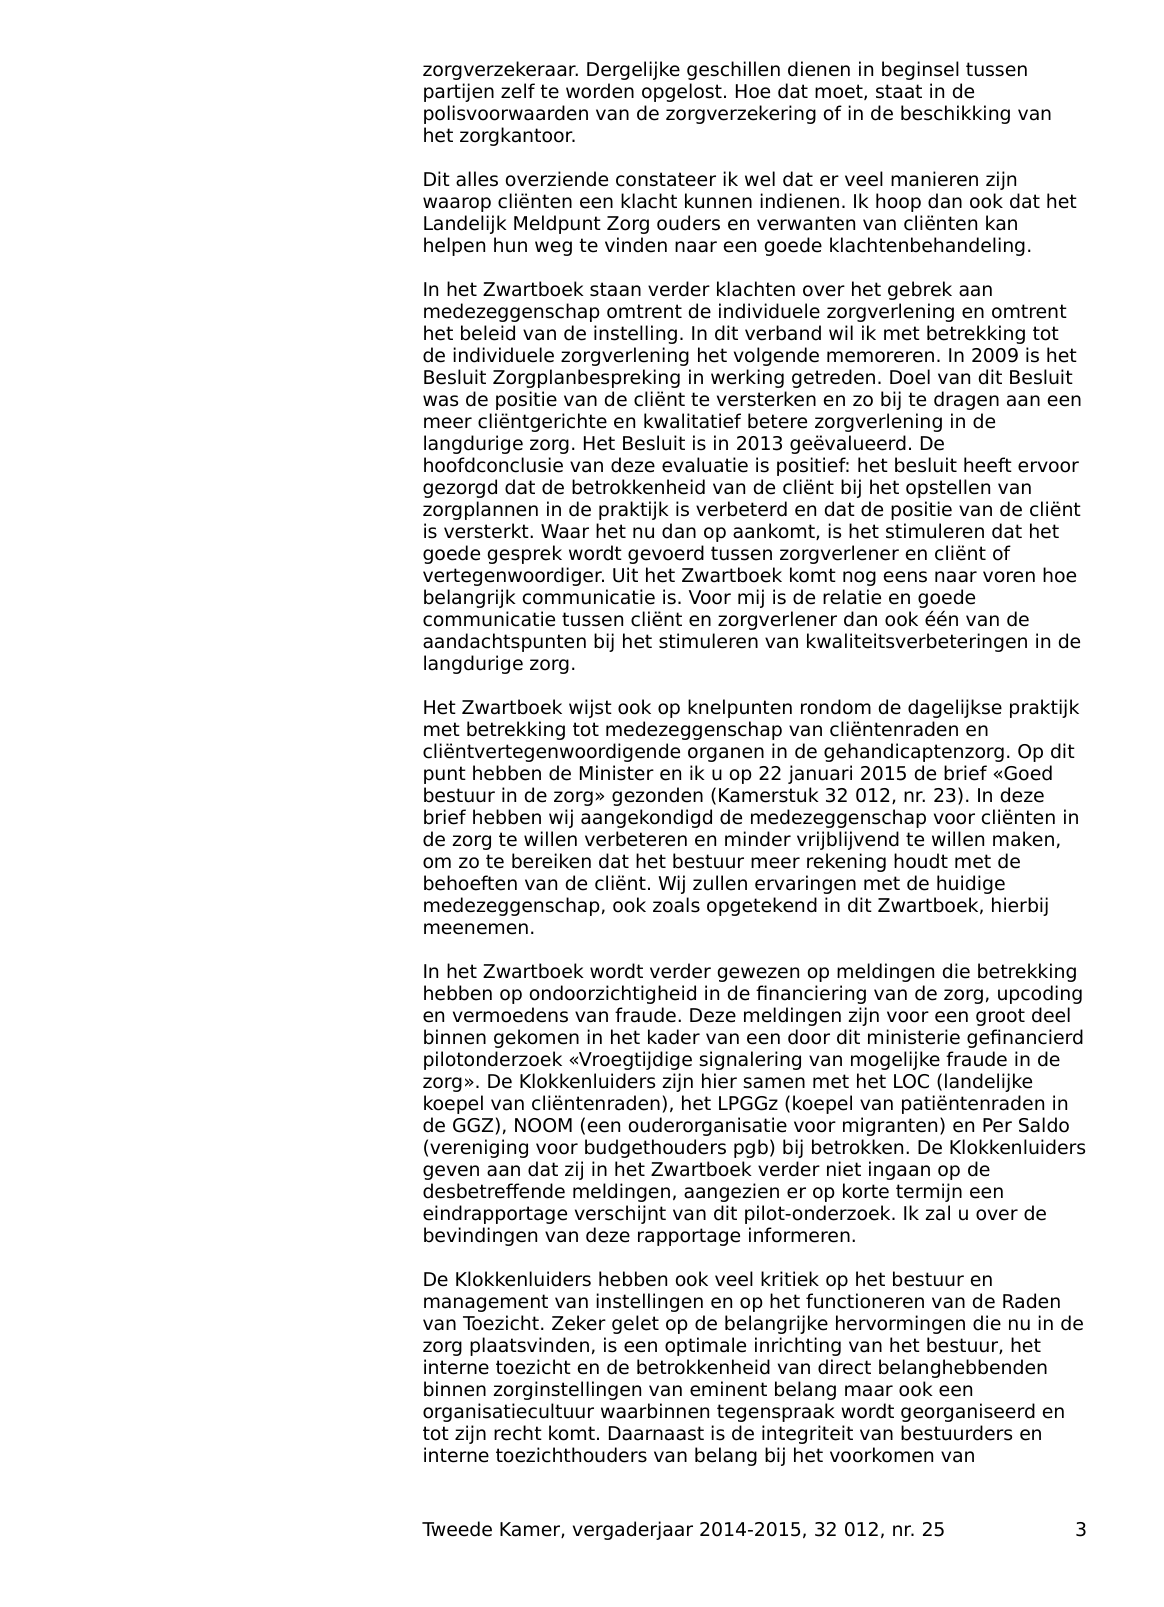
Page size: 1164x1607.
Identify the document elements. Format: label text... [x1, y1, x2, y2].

text zorgverzekeraar. Dergelijke geschillen dienen in beginsel tussen partijen zelf te worden opgelost. Hoe dat moet, staat in de polisvoorwaarden van de zorgverzekering of in de beschikking van het zorgkantoor. [422, 59, 1087, 147]
text Het Zwartboek wijst ook op knelpunten rondom de dagelijkse praktijk met betrekking tot medezeggenschap van cliëntenraden en cliëntvertegenwoordigende organen in de gehandicaptenzorg. Op dit punt hebben de Minister en ik u op 22 januari 2015 de brief «Goed bestuur in de zorg» gezonden (Kamerstuk 32 012, nr. 23). In deze brief hebben wij aangekondigd de medezeggenschap voor cliënten in de zorg te willen verbeteren en minder vrijblijvend te willen maken, om zo te bereiken dat het bestuur meer rekening houdt met de behoeften van de cliënt. Wij zullen ervaringen met de huidige medezeggenschap, ook zoals opgetekend in dit Zwartboek, hierbij meenemen. [422, 697, 1087, 939]
text De Klokkenluiders hebben ook veel kritiek op het bestuur en management van instellingen en op het functioneren van de Raden van Toezicht. Zeker gelet op de belangrijke hervormingen die nu in de zorg plaatsvinden, is een optimale inrichting van het bestuur, het interne toezicht en de betrokkenheid van direct belanghebbenden binnen zorginstellingen van eminent belang maar ook een organisatiecultuur waarbinnen tegenspraak wordt georganiseerd en tot zijn recht komt. Daarnaast is de integriteit van bestuurders en interne toezichthouders van belang bij het voorkomen van [422, 1269, 1087, 1467]
text Dit alles overziende constateer ik wel dat er veel manieren zijn waarop cliënten een klacht kunnen indienen. Ik hoop dan ook dat het Landelijk Meldpunt Zorg ouders en verwanten van cliënten kan helpen hun weg te vinden naar een goede klachtenbehandeling. [422, 169, 1087, 257]
text In het Zwartboek wordt verder gewezen op meldingen die betrekking hebben op ondoorzichtigheid in de financiering van de zorg, upcoding en vermoedens van fraude. Deze meldingen zijn voor een groot deel binnen gekomen in het kader van een door dit ministerie gefinancierd pilotonderzoek «Vroegtijdige signalering van mogelijke fraude in de zorg». De Klokkenluiders zijn hier samen met het LOC (landelijke koepel van cliëntenraden), het LPGGz (koepel van patiëntenraden in de GGZ), NOOM (een ouderorganisatie voor migranten) en Per Saldo (vereniging voor budgethouders pgb) bij betrokken. De Klokkenluiders geven aan dat zij in het Zwartboek verder niet ingaan op de desbetreffende meldingen, aangezien er op korte termijn een eindrapportage verschijnt van dit pilot-onderzoek. Ik zal u over de bevindingen van deze rapportage informeren. [422, 961, 1087, 1247]
text In het Zwartboek staan verder klachten over het gebrek aan medezeggenschap omtrent de individuele zorgverlening en omtrent het beleid van de instelling. In dit verband wil ik met betrekking tot de individuele zorgverlening het volgende memoreren. In 2009 is het Besluit Zorgplanbespreking in werking getreden. Doel van dit Besluit was de positie van de cliënt te versterken en zo bij te dragen aan een meer cliëntgerichte en kwalitatief betere zorgverlening in de langdurige zorg. Het Besluit is in 2013 geëvalueerd. De hoofdconclusie van deze evaluatie is positief: het besluit heeft ervoor gezorgd dat de betrokkenheid van de cliënt bij het opstellen van zorgplannen in de praktijk is verbeterd en dat de positie van de cliënt is versterkt. Waar het nu dan op aankomt, is het stimuleren dat het goede gesprek wordt gevoerd tussen zorgverlener en cliënt of vertegenwoordiger. Uit het Zwartboek komt nog eens naar voren hoe belangrijk communicatie is. Voor mij is de relatie en goede communicatie tussen cliënt en zorgverlener dan ook één van de aandachtspunten bij het stimuleren van kwaliteitsverbeteringen in de langdurige zorg. [422, 279, 1087, 675]
